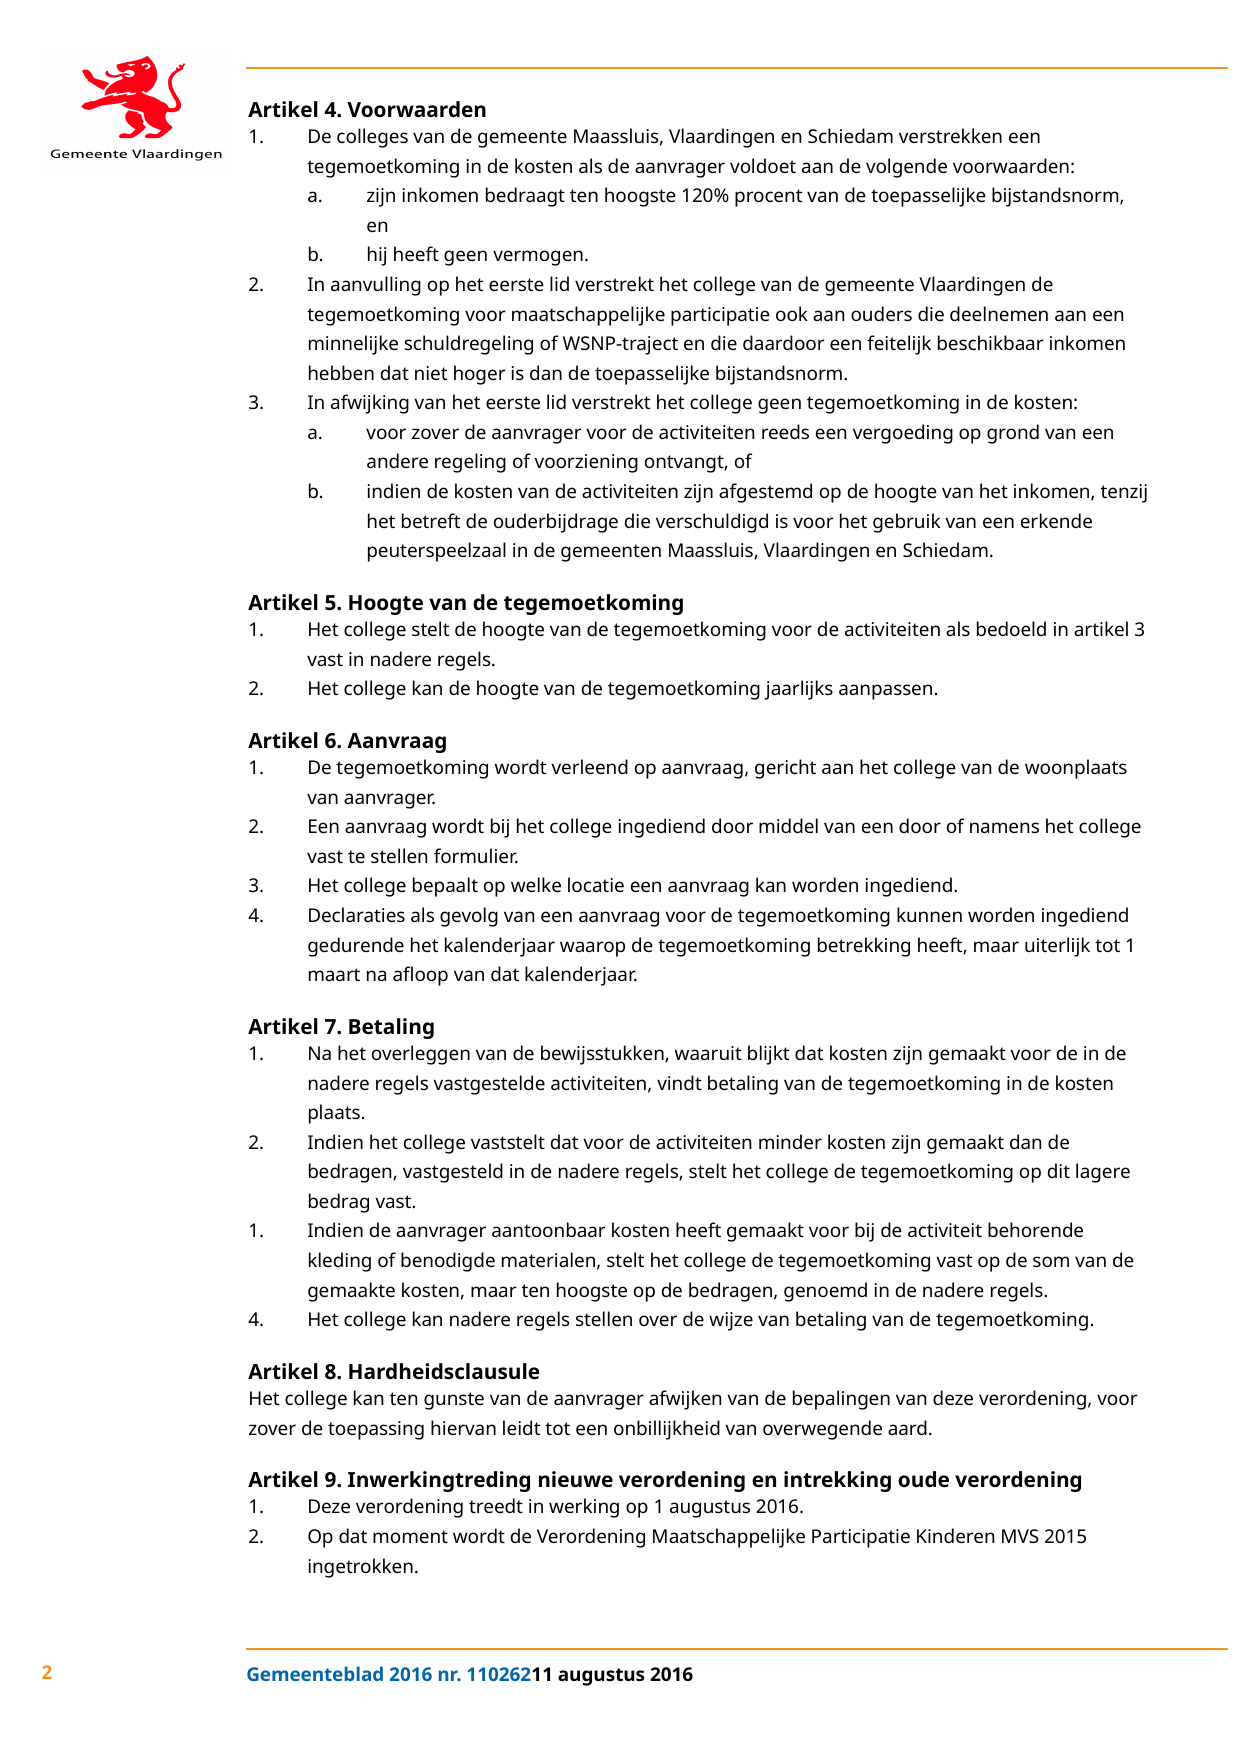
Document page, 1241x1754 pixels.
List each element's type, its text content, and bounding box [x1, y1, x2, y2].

text Artikel 6. Aanvraag [248, 726, 1152, 754]
list Op dat moment wordt de Verordening Maatschappelijke Participatie Kinderen MVS 2015 ingetrokken. [248, 1523, 1152, 1579]
text Artikel 9. Inwerkingtreding nieuwe verordening en intrekking oude verordening [248, 1465, 1152, 1494]
picture [41, 47, 231, 172]
list Het college kan de hoogte van de tegemoetkoming jaarlijks aanpassen. [248, 675, 1152, 701]
list zijn inkomen bedraagt ten hoogste 120% procent van de toepasselijke bijstandsnorm, en [307, 182, 1152, 238]
list voor zover de aanvrager voor de activiteiten reeds een vergoeding op grond van een andere regeling of voorziening ontvangt, of [307, 419, 1152, 474]
list In aanvulling op het eerste lid verstrekt het college van de gemeente Vlaardingen de tegemoetkoming voor maatschappelijke participatie ook aan ouders die deelnemen aan een minnelijke schuldregeling of WSNP-traject en die daardoor een feitelijk beschikbaar inkomen hebben dat niet hoger is dan de toepasselijke bijstandsnorm. [248, 271, 1152, 386]
list Het college bepaalt op welke locatie een aanvraag kan worden ingediend. [248, 873, 1152, 898]
list indien de kosten van de activiteiten zijn afgestemd op de hoogte van het inkomen, tenzij het betreft de ouderbijdrage die verschuldigd is voor het gebruik van een erkende peuterspeelzaal in de gemeenten Maassluis, Vlaardingen en Schiedam. [307, 478, 1152, 563]
list De tegemoetkoming wordt verleend op aanvraag, gericht aan het college van de woonplaats van aanvrager. [248, 754, 1152, 809]
text Het college kan ten gunste van de aanvrager afwijken van de bepalingen van deze verordening, voor zover de toepassing hiervan leidt tot een onbillijkheid van overwegende aard. [248, 1385, 1152, 1441]
list Deze verordening treedt in werking op 1 augustus 2016. [248, 1494, 1152, 1519]
list Na het overleggen van de bewijsstukken, waaruit blijkt dat kosten zijn gemaakt voor de in de nadere regels vastgestelde activiteiten, vindt betaling van de tegemoetkoming in de kosten plaats. [248, 1040, 1152, 1125]
text Artikel 4. Voorwaarden [248, 95, 1152, 123]
list Een aanvraag wordt bij het college ingediend door middel van een door of namens het college vast te stellen formulier. [248, 813, 1152, 869]
list In afwijking van het eerste lid verstrekt het college geen tegemoetkoming in de kosten: [248, 389, 1152, 415]
list Indien het college vaststelt dat voor de activiteiten minder kosten zijn gemaakt dan de bedragen, vastgesteld in de nadere regels, stelt het college de tegemoetkoming op dit lagere bedrag vast. [248, 1129, 1152, 1214]
list Indien de aanvrager aantoonbaar kosten heeft gemaakt voor bij de activiteit behorende kleding of benodigde materialen, stelt het college de tegemoetkoming vast op de som van de gemaakte kosten, maar ten hoogste op de bedragen, genoemd in de nadere regels. [248, 1218, 1152, 1303]
list Het college kan nadere regels stellen over de wijze van betaling van de tegemoetkoming. [248, 1306, 1152, 1332]
list Declaraties als gevolg van een aanvraag voor de tegemoetkoming kunnen worden ingediend gedurende het kalenderjaar waarop de tegemoetkoming betrekking heeft, maar uiterlijk tot 1 maart na afloop van dat kalenderjaar. [248, 902, 1152, 987]
list Het college stelt de hoogte van de tegemoetkoming voor de activiteiten als bedoeld in artikel 3 vast in nadere regels. [248, 616, 1152, 672]
list De colleges van de gemeente Maassluis, Vlaardingen en Schiedam verstrekken een tegemoetkoming in de kosten als de aanvrager voldoet aan de volgende voorwaarden: [248, 123, 1152, 178]
text Artikel 7. Betaling [248, 1012, 1152, 1040]
list hij heeft geen vermogen. [307, 242, 1152, 267]
text Artikel 8. Hardheidsclausule [248, 1357, 1152, 1385]
text Artikel 5. Hoogte van de tegemoetkoming [248, 588, 1152, 616]
